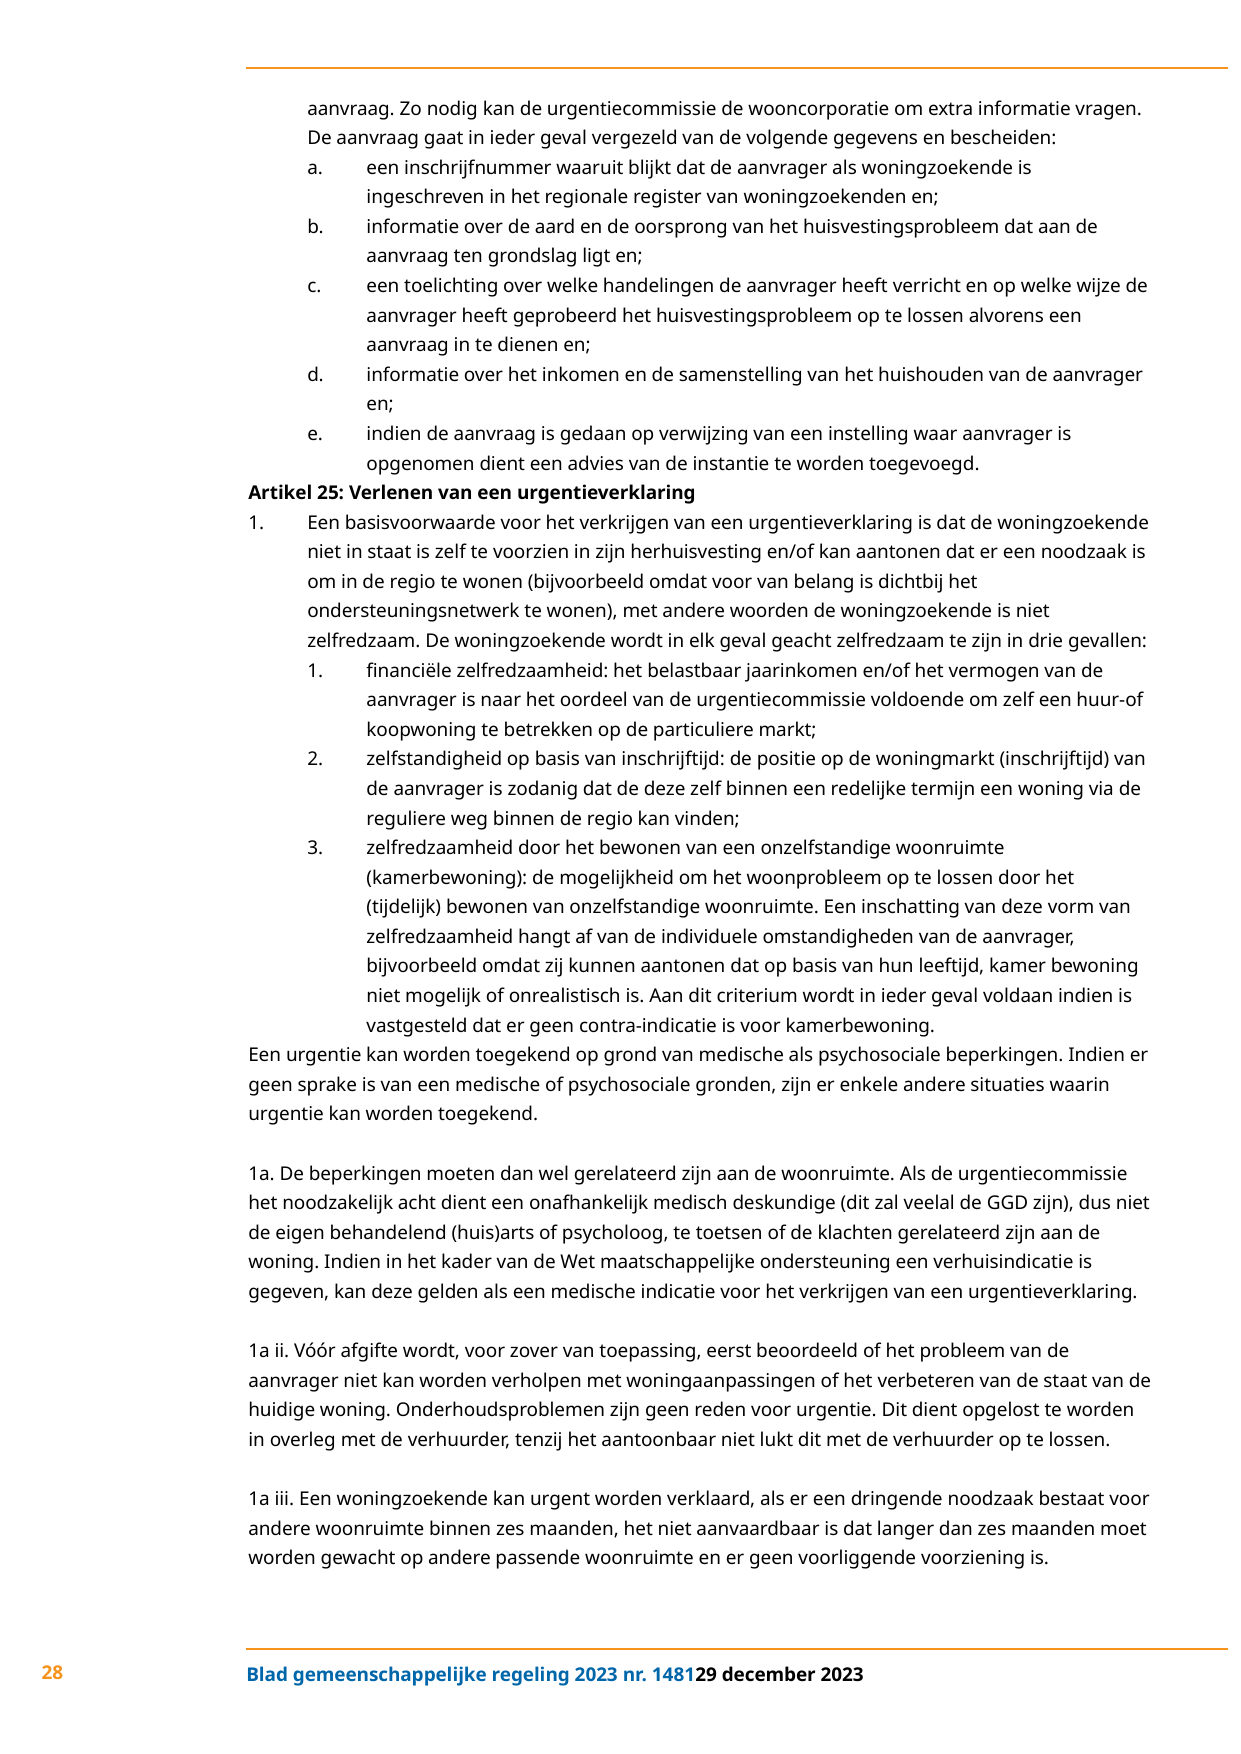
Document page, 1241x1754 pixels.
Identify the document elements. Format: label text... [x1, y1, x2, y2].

picture [41, 47, 231, 172]
text 1a. De beperkingen moeten dan wel gerelateerd zijn aan de woonruimte. Als de urgentiecommissie het noodzakelijk acht dient een onafhankelijk medisch deskundige (dit zal veelal de GGD zijn), dus niet de eigen behandelend (huis)arts of psycholoog, te toetsen of de klachten gerelateerd zijn aan de woning. Indien in het kader van de Wet maatschappelijke ondersteuning een verhuisindicatie is gegeven, kan deze gelden als een medische indicatie voor het verkrijgen van een urgentieverklaring. [248, 1160, 1152, 1304]
list aanvraag. Zo nodig kan de urgentiecommissie de wooncorporatie om extra informatie vragen. De aanvraag gaat in ieder geval vergezeld van de volgende gegevens en bescheiden: [248, 95, 1152, 150]
text 1a iii. Een woningzoekende kan urgent worden verklaard, als er een dringende noodzaak bestaat voor andere woonruimte binnen zes maanden, het niet aanvaardbaar is dat langer dan zes maanden moet worden gewacht op andere passende woonruimte en er geen voorliggende voorziening is. [248, 1485, 1152, 1570]
text 1a ii. Vóór afgifte wordt, voor zover van toepassing, eerst beoordeeld of het probleem van de aanvrager niet kan worden verholpen met woningaanpassingen of het verbeteren van de staat van de huidige woning. Onderhoudsproblemen zijn geen reden voor urgentie. Dit dient opgelost te worden in overleg met de verhuurder, tenzij het aantoonbaar niet lukt dit met de verhuurder op te lossen. [248, 1337, 1152, 1452]
list zelfredzaamheid door het bewonen van een onzelfstandige woonruimte (kamerbewoning): de mogelijkheid om het woonprobleem op te lossen door het (tijdelijk) bewonen van onzelfstandige woonruimte. Een inschatting van deze vorm van zelfredzaamheid hangt af van de individuele omstandigheden van de aanvrager, bijvoorbeeld omdat zij kunnen aantonen dat op basis van hun leeftijd, kamer bewoning niet mogelijk of onrealistisch is. Aan dit criterium wordt in ieder geval voldaan indien is vastgesteld dat er geen contra-indicatie is voor kamerbewoning. [307, 834, 1152, 1038]
list informatie over de aard en de oorsprong van het huisvestingsprobleem dat aan de aanvraag ten grondslag ligt en; [307, 213, 1152, 268]
list informatie over het inkomen en de samenstelling van het huishouden van de aanvrager en; [307, 361, 1152, 416]
list financiële zelfredzaamheid: het belastbaar jaarinkomen en/of het vermogen van de aanvrager is naar het oordeel van de urgentiecommissie voldoende om zelf een huur-of koopwoning te betrekken op de particuliere markt; [307, 657, 1152, 742]
list Een basisvoorwaarde voor het verkrijgen van een urgentieverklaring is dat de woningzoekende niet in staat is zelf te voorzien in zijn herhuisvesting en/of kan aantonen dat er een noodzaak is om in de regio te wonen (bijvoorbeeld omdat voor van belang is dichtbij het ondersteuningsnetwerk te wonen), met andere woorden de woningzoekende is niet zelfredzaam. De woningzoekende wordt in elk geval geacht zelfredzaam te zijn in drie gevallen: [248, 509, 1152, 653]
list een inschrijfnummer waaruit blijkt dat de aanvrager als woningzoekende is ingeschreven in het regionale register van woningzoekenden en; [307, 154, 1152, 209]
list indien de aanvraag is gedaan op verwijzing van een instelling waar aanvrager is opgenomen dient een advies van de instantie te worden toegevoegd. [307, 420, 1152, 476]
text Artikel 25: Verlenen van een urgentieverklaring [248, 479, 1152, 505]
list zelfstandigheid op basis van inschrijftijd: de positie op de woningmarkt (inschrijftijd) van de aanvrager is zodanig dat de deze zelf binnen een redelijke termijn een woning via de reguliere weg binnen de regio kan vinden; [307, 746, 1152, 831]
list een toelichting over welke handelingen de aanvrager heeft verricht en op welke wijze de aanvrager heeft geprobeerd het huisvestingsprobleem op te lossen alvorens een aanvraag in te dienen en; [307, 272, 1152, 357]
text Een urgentie kan worden toegekend op grond van medische als psychosociale beperkingen. Indien er geen sprake is van een medische of psychosociale gronden, zijn er enkele andere situaties waarin urgentie kan worden toegekend. [248, 1041, 1152, 1126]
